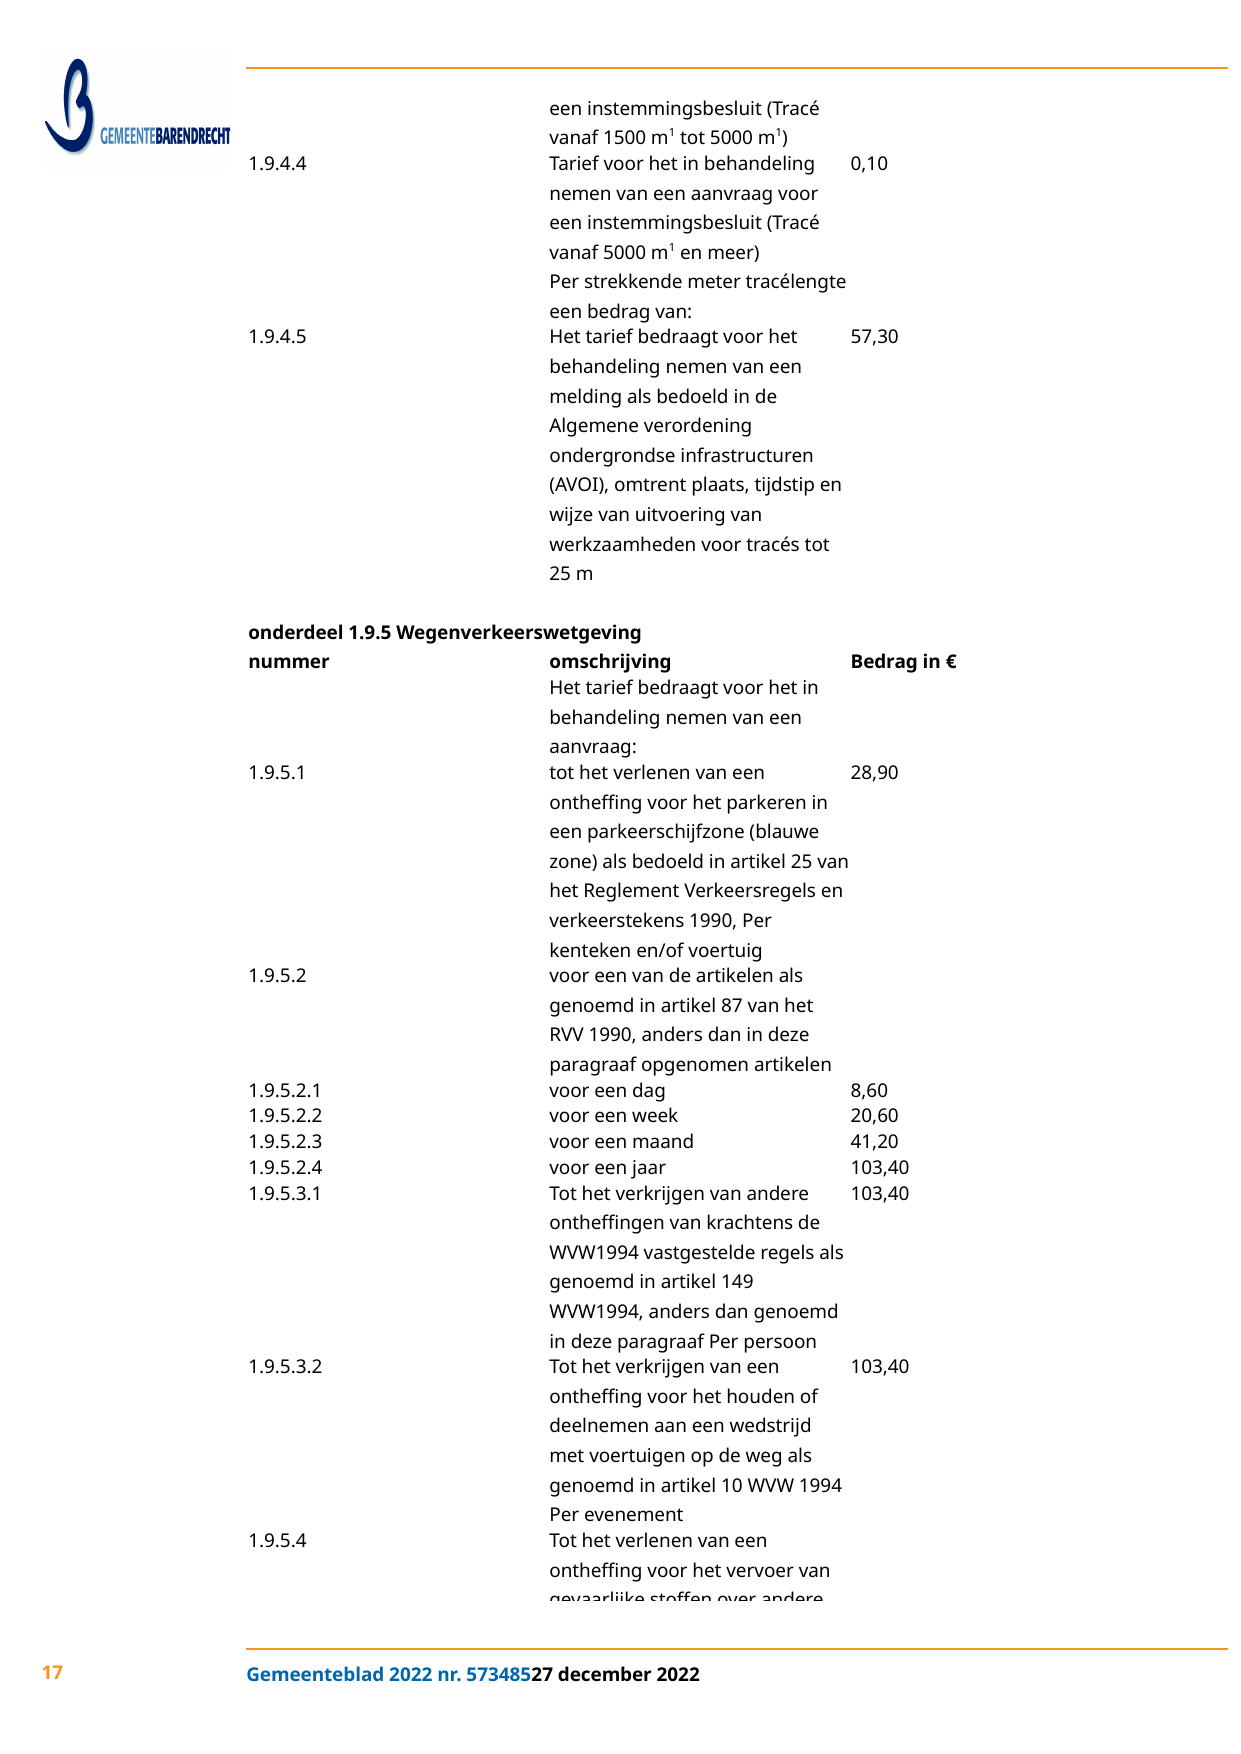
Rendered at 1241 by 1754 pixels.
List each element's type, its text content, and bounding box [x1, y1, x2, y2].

table_cell [850, 1527, 1152, 1601]
table_cell 20,60 [850, 1103, 1152, 1128]
table_cell 1.9.5.3.2 [248, 1354, 549, 1527]
table_cell 1.9.5.2.1 [248, 1077, 549, 1103]
table_cell Tot het verlenen van een ontheffing voor het vervoer van gevaarlijke stoffen over andere [549, 1527, 850, 1601]
table_cell 1.9.5.3.1 [248, 1180, 549, 1353]
table_cell 1.9.5.2.2 [248, 1103, 549, 1128]
table_cell [850, 95, 1152, 150]
table_cell 28,90 [850, 759, 1152, 962]
table_header nummer [248, 649, 549, 674]
table_cell 1.9.5.2 [248, 963, 549, 1077]
table_cell voor een week [549, 1103, 850, 1128]
picture [41, 47, 231, 172]
table_cell 103,40 [850, 1154, 1152, 1180]
table_cell voor een jaar [549, 1154, 850, 1180]
table_header Bedrag in € [850, 649, 1152, 674]
table_cell [248, 674, 549, 759]
table_cell voor een van de artikelen als genoemd in artikel 87 van het RVV 1990, anders dan in deze paragraaf opgenomen artikelen [549, 963, 850, 1077]
table_cell 1.9.5.2.4 [248, 1154, 549, 1180]
table_cell 103,40 [850, 1354, 1152, 1527]
table_cell 41,20 [850, 1129, 1152, 1154]
table_cell [248, 95, 549, 150]
table_cell 1.9.5.2.3 [248, 1129, 549, 1154]
text onderdeel 1.9.5 Wegenverkeerswetgeving [248, 619, 1152, 645]
table_cell 103,40 [850, 1180, 1152, 1353]
table_cell 1.9.5.4 [248, 1527, 549, 1601]
table_cell 1.9.4.5 [248, 324, 549, 586]
table_cell [850, 674, 1152, 759]
table_cell 8,60 [850, 1077, 1152, 1103]
table_cell 1.9.4.4 [248, 150, 549, 324]
table_cell voor een maand [549, 1129, 850, 1154]
table_cell een instemmingsbesluit (Tracé vanaf 1500 m1 tot 5000 m1) [549, 95, 850, 150]
table_cell [850, 963, 1152, 1077]
table_cell Tarief voor het in behandeling nemen van een aanvraag voor een instemmingsbesluit (Tracé vanaf 5000 m1 en meer) Per strekkende meter tracélengte een bedrag van: [549, 150, 850, 324]
table_cell 1.9.5.1 [248, 759, 549, 962]
table_cell 57,30 [850, 324, 1152, 586]
table_cell voor een dag [549, 1077, 850, 1103]
table_cell tot het verlenen van een ontheffing voor het parkeren in een parkeerschijfzone (blauwe zone) als bedoeld in artikel 25 van het Reglement Verkeersregels en verkeerstekens 1990, Per kenteken en/of voertuig [549, 759, 850, 962]
table_cell Het tarief bedraagt voor het in behandeling nemen van een aanvraag: [549, 674, 850, 759]
table_header omschrijving [549, 649, 850, 674]
table_cell Tot het verkrijgen van een ontheffing voor het houden of deelnemen aan een wedstrijd met voertuigen op de weg als genoemd in artikel 10 WVW 1994 Per evenement [549, 1354, 850, 1527]
table_cell Tot het verkrijgen van andere ontheffingen van krachtens de WVW1994 vastgestelde regels als genoemd in artikel 149 WVW1994, anders dan genoemd in deze paragraaf Per persoon [549, 1180, 850, 1353]
table_cell 0,10 [850, 150, 1152, 324]
table_cell Het tarief bedraagt voor het behandeling nemen van een melding als bedoeld in de Algemene verordening ondergrondse infrastructuren (AVOI), omtrent plaats, tijdstip en wijze van uitvoering van werkzaamheden voor tracés tot 25 m [549, 324, 850, 586]
